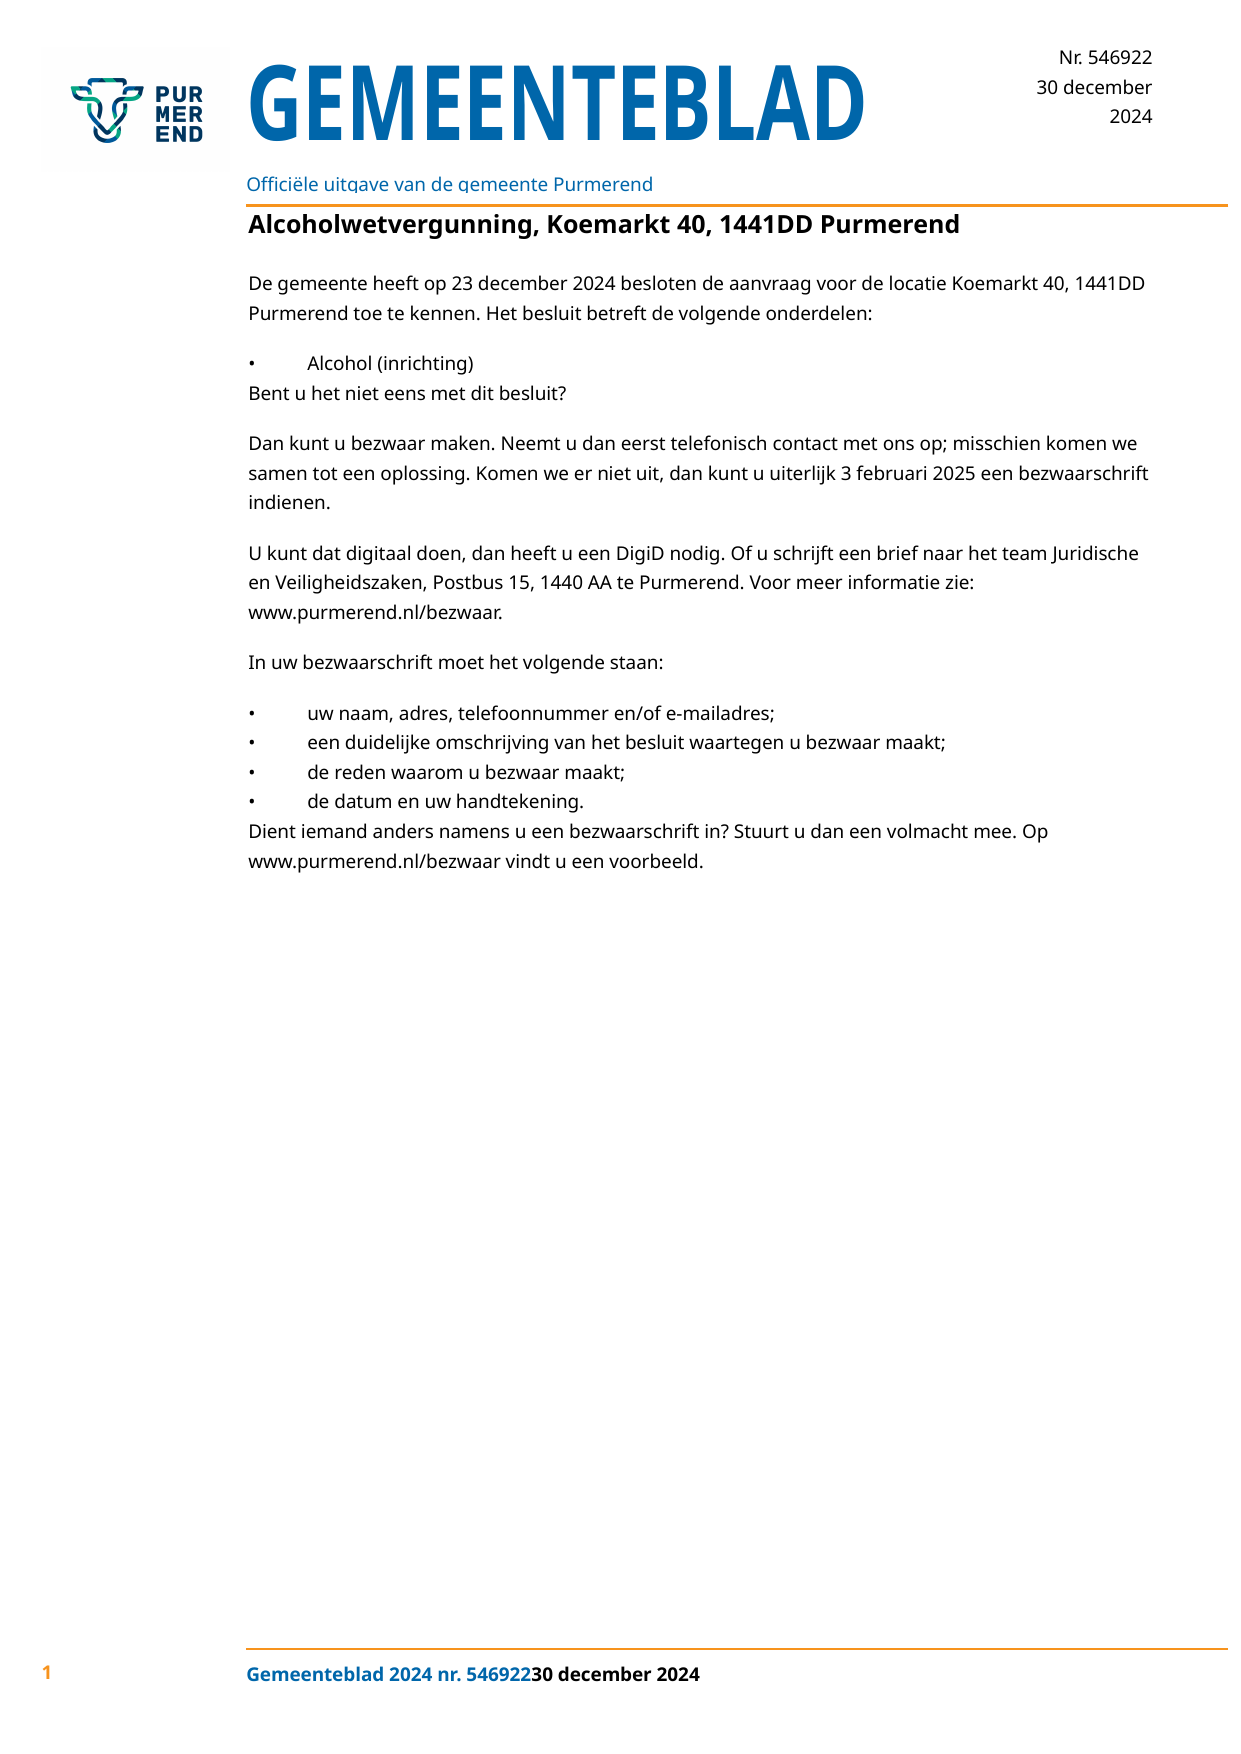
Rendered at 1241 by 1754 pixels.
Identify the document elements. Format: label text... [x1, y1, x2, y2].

list een duidelijke omschrijving van het besluit waartegen u bezwaar maakt; [248, 729, 1152, 755]
text Alcoholwetvergunning, Koemarkt 40, 1441DD Purmerend [248, 207, 1152, 241]
text Bent u het niet eens met dit besluit? [248, 380, 1152, 406]
text De gemeente heeft op 23 december 2024 besloten de aanvraag voor de locatie Koemarkt 40, 1441DD Purmerend toe te kennen. Het besluit betreft de volgende onderdelen: [248, 270, 1152, 326]
list uw naam, adres, telefoonnummer en/of e-mailadres; [248, 700, 1152, 726]
list de reden waarom u bezwaar maakt; [248, 759, 1152, 785]
text In uw bezwaarschrift moet het volgende staan: [248, 649, 1152, 675]
text Dient iemand anders namens u een bezwaarschrift in? Stuurt u dan een volmacht mee. Op www.purmerend.nl/bezwaar vindt u een voorbeeld. [248, 818, 1152, 873]
list de datum en uw handtekening. [248, 789, 1152, 814]
list Alcohol (inrichting) [248, 350, 1152, 376]
picture [41, 47, 231, 172]
text U kunt dat digitaal doen, dan heeft u een DigiD nodig. Of u schrijft een brief naar het team Juridische en Veiligheidszaken, Postbus 15, 1440 AA te Purmerend. Voor meer informatie zie: www.purmerend.nl/bezwaar. [248, 540, 1152, 625]
text Dan kunt u bezwaar maken. Neemt u dan eerst telefonisch contact met ons op; misschien komen we samen tot een oplossing. Komen we er niet uit, dan kunt u uiterlijk 3 februari 2025 een bezwaarschrift indienen. [248, 430, 1152, 515]
